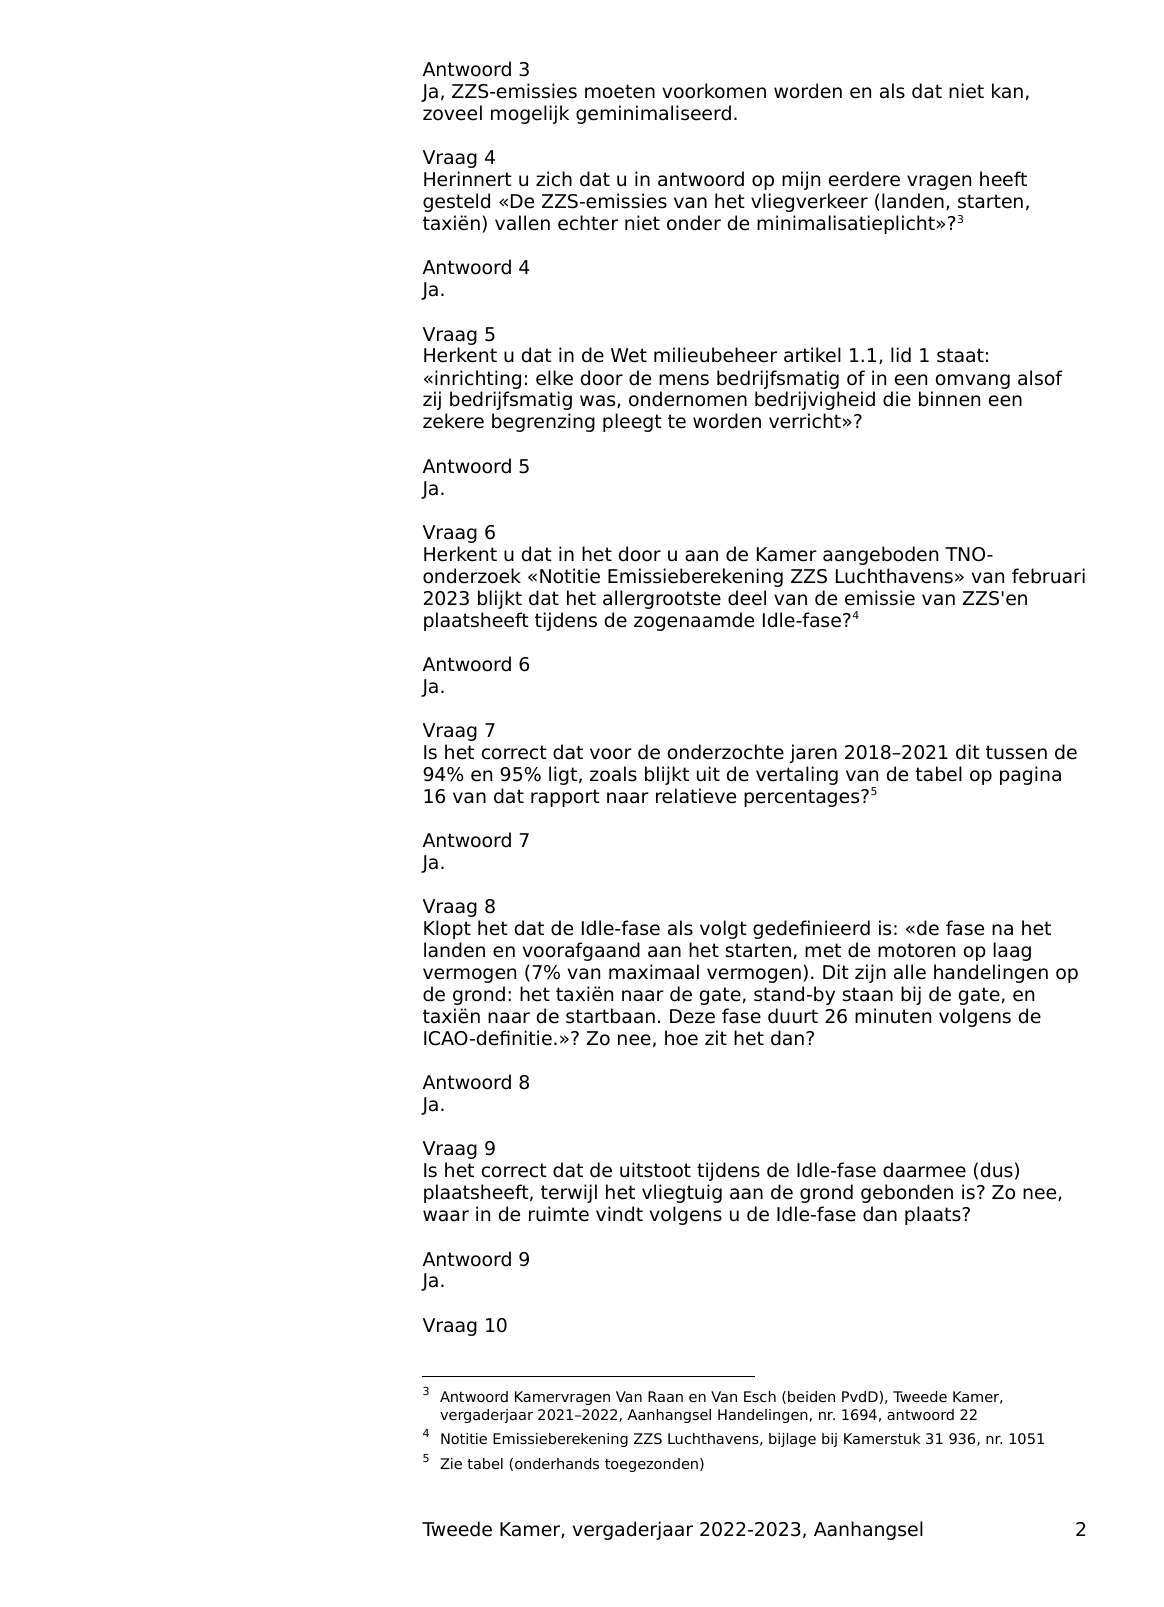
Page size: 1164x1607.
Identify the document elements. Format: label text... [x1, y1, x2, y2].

text Vraag 7 [422, 720, 1087, 742]
text Vraag 8 [422, 896, 1087, 918]
text Ja. [422, 852, 1087, 874]
text Antwoord 7 [422, 830, 1087, 852]
text Klopt het dat de Idle-fase als volgt gedefinieerd is: «de fase na het landen en voorafgaand aan het starten, met de motoren op laag vermogen (7% van maximaal vermogen). Dit zijn alle handelingen op de grond: het taxiën naar de gate, stand-by staan bij de gate, en taxiën naar de startbaan. Deze fase duurt 26 minuten volgens de ICAO-definitie.»? Zo nee, hoe zit het dan? [422, 918, 1087, 1050]
text Notitie Emissieberekening ZZS Luchthavens, bijlage bij Kamerstuk 31 936, nr. 1051 [422, 1427, 1087, 1449]
text Antwoord 3 [422, 59, 1087, 81]
text Vraag 10 [422, 1314, 1087, 1337]
text Antwoord 9 [422, 1248, 1087, 1270]
text Herkent u dat in het door u aan de Kamer aangeboden TNO-onderzoek «Notitie Emissieberekening ZZS Luchthavens» van februari 2023 blijkt dat het allergrootste deel van de emissie van ZZS'en plaatsheeft tijdens de zogenaamde Idle-fase? [422, 544, 1087, 632]
text Antwoord Kamervragen Van Raan en Van Esch (beiden PvdD), Tweede Kamer, vergaderjaar 2021–2022, Aanhangsel Handelingen, nr. 1694, antwoord 22 [422, 1385, 1087, 1424]
text Vraag 9 [422, 1138, 1087, 1160]
text Antwoord 5 [422, 456, 1087, 477]
text Ja. [422, 676, 1087, 698]
text Ja. [422, 1270, 1087, 1292]
text Herinnert u zich dat u in antwoord op mijn eerdere vragen heeft gesteld «De ZZS-emissies van het vliegverkeer (landen, starten, taxiën) vallen echter niet onder de minimalisatieplicht»? [422, 169, 1087, 235]
text Ja. [422, 1094, 1087, 1116]
text Zie tabel (onderhands toegezonden) [422, 1452, 1087, 1474]
text Is het correct dat voor de onderzochte jaren 2018–2021 dit tussen de 94% en 95% ligt, zoals blijkt uit de vertaling van de tabel op pagina 16 van dat rapport naar relatieve percentages? [422, 742, 1087, 808]
text Antwoord 4 [422, 257, 1087, 279]
text Antwoord 6 [422, 654, 1087, 676]
text Herkent u dat in de Wet milieubeheer artikel 1.1, lid 1 staat: «inrichting: elke door de mens bedrijfsmatig of in een omvang alsof zij bedrijfsmatig was, ondernomen bedrijvigheid die binnen een zekere begrenzing pleegt te worden verricht»? [422, 345, 1087, 433]
text Is het correct dat de uitstoot tijdens de Idle-fase daarmee (dus) plaatsheeft, terwijl het vliegtuig aan de grond gebonden is? Zo nee, waar in de ruimte vindt volgens u de Idle-fase dan plaats? [422, 1160, 1087, 1226]
text Vraag 4 [422, 147, 1087, 169]
text Ja. [422, 477, 1087, 499]
text Vraag 5 [422, 323, 1087, 345]
text Antwoord 8 [422, 1072, 1087, 1094]
text Ja. [422, 279, 1087, 301]
text Vraag 6 [422, 522, 1087, 544]
text Ja, ZZS-emissies moeten voorkomen worden en als dat niet kan, zoveel mogelijk geminimaliseerd. [422, 81, 1087, 125]
